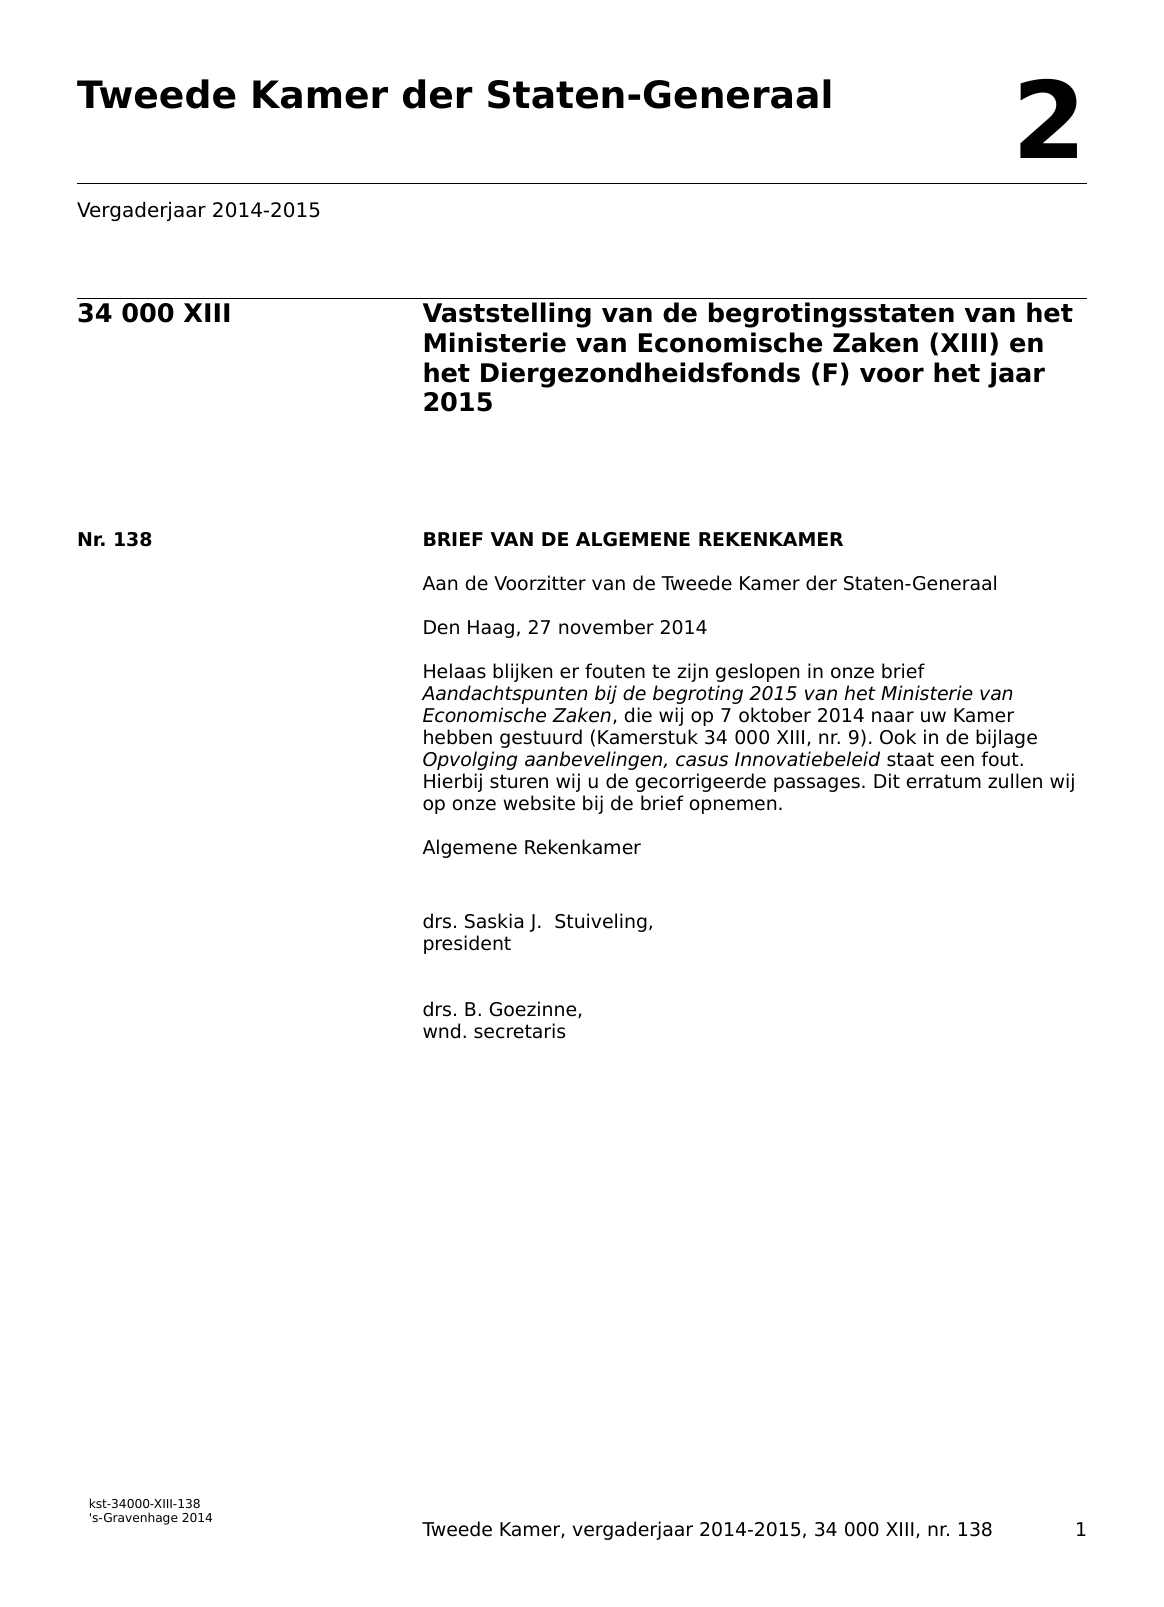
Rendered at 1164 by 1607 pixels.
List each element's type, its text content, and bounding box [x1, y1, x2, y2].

subtitle 34 000 XIII Vaststelling van de begrotingsstaten van het Ministerie van Economische Zaken (XIII) en het Diergezondheidsfonds (F) voor het jaar 2015 [77, 299, 1087, 418]
text drs. Saskia J. Stuiveling, president [422, 889, 1087, 955]
text 's-Gravenhage 2014 [88, 1511, 323, 1525]
text Algemene Rekenkamer [422, 837, 1087, 859]
text Den Haag, 27 november 2014 [422, 617, 1087, 639]
text drs. B. Goezinne, wnd. secretaris [422, 977, 1087, 1043]
table_header Tweede Kamer der Staten-Generaal [77, 59, 886, 183]
table_header 2 [886, 59, 1087, 183]
text Aan de Voorzitter van de Tweede Kamer der Staten-Generaal [422, 573, 1087, 595]
subtitle Nr. 138 BRIEF VAN DE ALGEMENE REKENKAMER [77, 529, 1087, 551]
text kst-34000-XIII-138 [88, 1497, 323, 1511]
table_cell Vergaderjaar 2014-2015 [77, 184, 1087, 298]
text Helaas blijken er fouten te zijn geslopen in onze brief Aandachtspunten bij de begroting 2015 van het Ministerie van Economische Zaken, die wij op 7 oktober 2014 naar uw Kamer hebben gestuurd (Kamerstuk 34 000 XIII, nr. 9). Ook in de bijlage Opvolging aanbevelingen, casus Innovatiebeleid staat een fout. Hierbij sturen wij u de gecorrigeerde passages. Dit erratum zullen wij op onze website bij de brief opnemen. [422, 661, 1087, 815]
